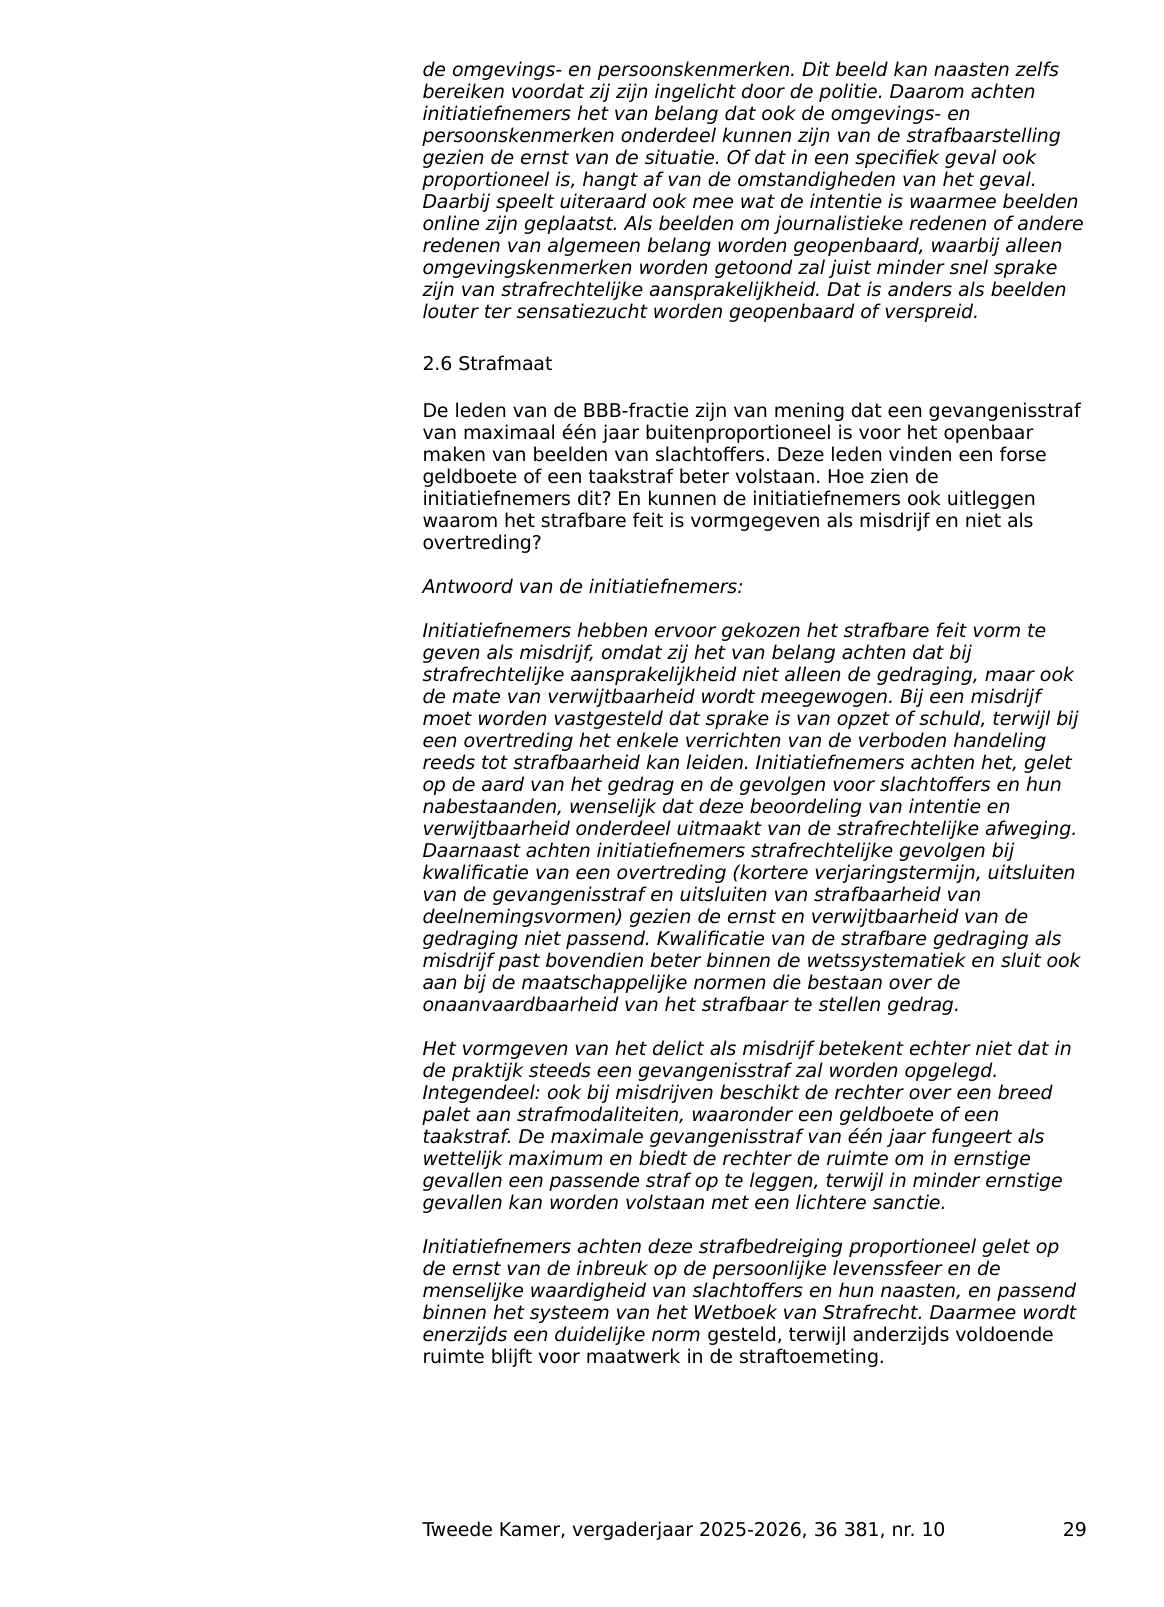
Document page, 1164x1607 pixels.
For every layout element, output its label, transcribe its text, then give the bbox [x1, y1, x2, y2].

subtitle 2.6 Strafmaat [422, 353, 1087, 375]
text de omgevings- en persoonskenmerken. Dit beeld kan naasten zelfs bereiken voordat zij zijn ingelicht door de politie. Daarom achten initiatiefnemers het van belang dat ook de omgevings- en persoonskenmerken onderdeel kunnen zijn van de strafbaarstelling gezien de ernst van de situatie. Of dat in een specifiek geval ook proportioneel is, hangt af van de omstandigheden van het geval. Daarbij speelt uiteraard ook mee wat de intentie is waarmee beelden online zijn geplaatst. Als beelden om journalistieke redenen of andere redenen van algemeen belang worden geopenbaard, waarbij alleen omgevingskenmerken worden getoond zal juist minder snel sprake zijn van strafrechtelijke aansprakelijkheid. Dat is anders als beelden louter ter sensatiezucht worden geopenbaard of verspreid. [422, 59, 1087, 323]
text Initiatiefnemers achten deze strafbedreiging proportioneel gelet op de ernst van de inbreuk op de persoonlijke levenssfeer en de menselijke waardigheid van slachtoffers en hun naasten, en passend binnen het systeem van het Wetboek van Strafrecht. Daarmee wordt enerzijds een duidelijke norm gesteld, terwijl anderzijds voldoende ruimte blijft voor maatwerk in de straftoemeting. [422, 1236, 1087, 1368]
subtitle Antwoord van de initiatiefnemers: [422, 576, 1087, 598]
text Het vormgeven van het delict als misdrijf betekent echter niet dat in de praktijk steeds een gevangenisstraf zal worden opgelegd. Integendeel: ook bij misdrijven beschikt de rechter over een breed palet aan strafmodaliteiten, waaronder een geldboete of een taakstraf. De maximale gevangenisstraf van één jaar fungeert als wettelijk maximum en biedt de rechter de ruimte om in ernstige gevallen een passende straf op te leggen, terwijl in minder ernstige gevallen kan worden volstaan met een lichtere sanctie. [422, 1038, 1087, 1214]
text De leden van de BBB-fractie zijn van mening dat een gevangenisstraf van maximaal één jaar buitenproportioneel is voor het openbaar maken van beelden van slachtoffers. Deze leden vinden een forse geldboete of een taakstraf beter volstaan. Hoe zien de initiatiefnemers dit? En kunnen de initiatiefnemers ook uitleggen waarom het strafbare feit is vormgegeven als misdrijf en niet als overtreding? [422, 400, 1087, 554]
text Initiatiefnemers hebben ervoor gekozen het strafbare feit vorm te geven als misdrijf, omdat zij het van belang achten dat bij strafrechtelijke aansprakelijkheid niet alleen de gedraging, maar ook de mate van verwijtbaarheid wordt meegewogen. Bij een misdrijf moet worden vastgesteld dat sprake is van opzet of schuld, terwijl bij een overtreding het enkele verrichten van de verboden handeling reeds tot strafbaarheid kan leiden. Initiatiefnemers achten het, gelet op de aard van het gedrag en de gevolgen voor slachtoffers en hun nabestaanden, wenselijk dat deze beoordeling van intentie en verwijtbaarheid onderdeel uitmaakt van de strafrechtelijke afweging. Daarnaast achten initiatiefnemers strafrechtelijke gevolgen bij kwalificatie van een overtreding (kortere verjaringstermijn, uitsluiten van de gevangenisstraf en uitsluiten van strafbaarheid van deelnemingsvormen) gezien de ernst en verwijtbaarheid van de gedraging niet passend. Kwalificatie van de strafbare gedraging als misdrijf past bovendien beter binnen de wetssystematiek en sluit ook aan bij de maatschappelijke normen die bestaan over de onaanvaardbaarheid van het strafbaar te stellen gedrag. [422, 620, 1087, 1016]
